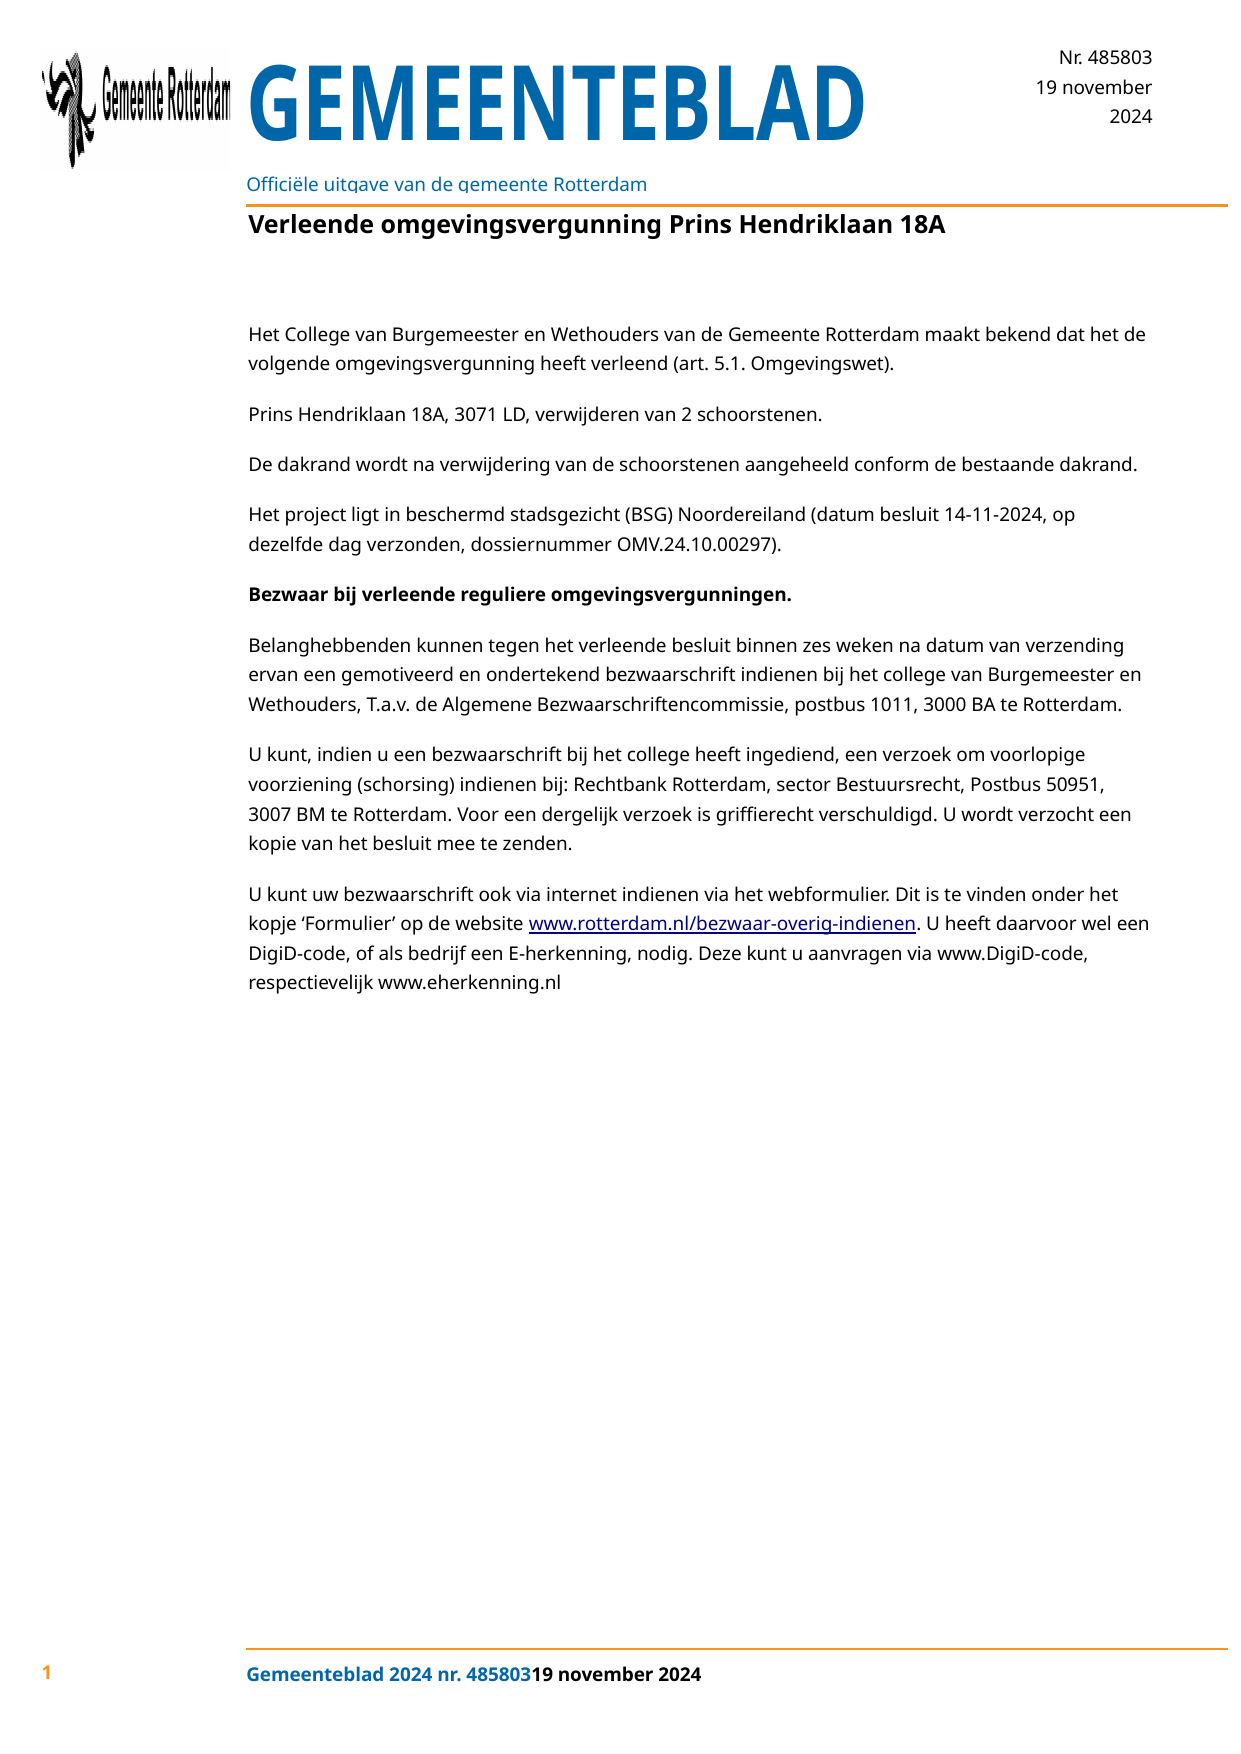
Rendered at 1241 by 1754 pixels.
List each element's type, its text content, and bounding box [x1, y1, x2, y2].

text Het College van Burgemeester en Wethouders van de Gemeente Rotterdam maakt bekend dat het de volgende omgevingsvergunning heeft verleend (art. 5.1. Omgevingswet). [248, 321, 1152, 376]
picture [41, 47, 231, 172]
text U kunt uw bezwaarschrift ook via internet indienen via het webformulier. Dit is te vinden onder het kopje ‘Formulier’ op de website www.rotterdam.nl/bezwaar-overig-indienen. U heeft daarvoor wel een DigiD-code, of als bedrijf een E-herkenning, nodig. Deze kunt u aanvragen via www.DigiD-code, respectievelijk www.eherkenning.nl [248, 881, 1152, 995]
text De dakrand wordt na verwijdering van de schoorstenen aangeheeld conform de bestaande dakrand. [248, 451, 1152, 477]
text Bezwaar bij verleende reguliere omgevingsvergunningen. [248, 582, 1152, 607]
text Belanghebbenden kunnen tegen het verleende besluit binnen zes weken na datum van verzending ervan een gemotiveerd en ondertekend bezwaarschrift indienen bij het college van Burgemeester en Wethouders, T.a.v. de Algemene Bezwaarschriftencommissie, postbus 1011, 3000 BA te Rotterdam. [248, 632, 1152, 717]
text Prins Hendriklaan 18A, 3071 LD, verwijderen van 2 schoorstenen. [248, 401, 1152, 426]
text Het project ligt in beschermd stadsgezicht (BSG) Noordereiland (datum besluit 14-11-2024, op dezelfde dag verzonden, dossiernummer OMV.24.10.00297). [248, 502, 1152, 557]
text Verleende omgevingsvergunning Prins Hendriklaan 18A [248, 207, 1152, 241]
text U kunt, indien u een bezwaarschrift bij het college heeft ingediend, een verzoek om voorlopige voorziening (schorsing) indienen bij: Rechtbank Rotterdam, sector Bestuursrecht, Postbus 50951, 3007 BM te Rotterdam. Voor een dergelijk verzoek is griffierecht verschuldigd. U wordt verzocht een kopie van het besluit mee te zenden. [248, 742, 1152, 856]
